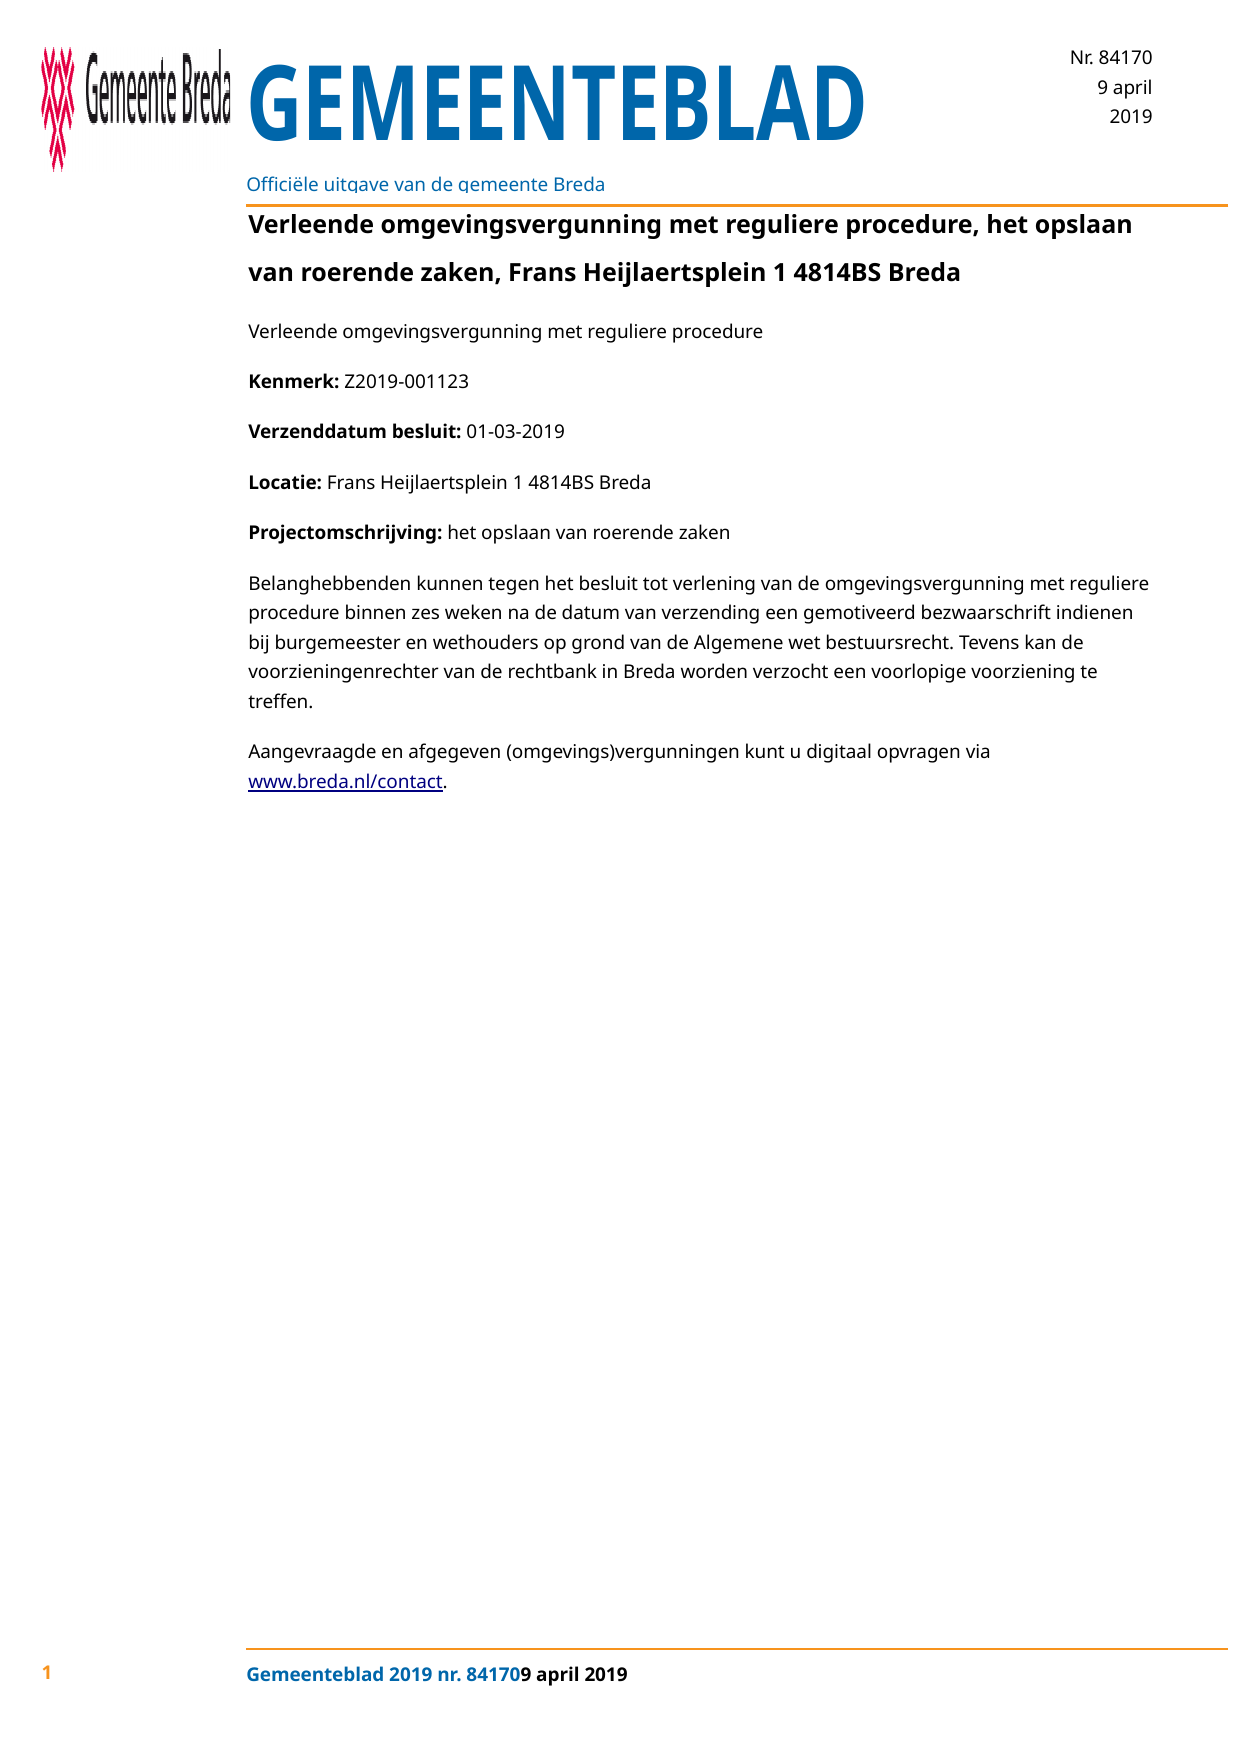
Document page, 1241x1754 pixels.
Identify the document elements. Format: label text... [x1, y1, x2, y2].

text Belanghebbenden kunnen tegen het besluit tot verlening van de omgevingsvergunning met reguliere procedure binnen zes weken na de datum van verzending een gemotiveerd bezwaarschrift indienen bij burgemeester en wethouders op grond van de Algemene wet bestuursrecht. Tevens kan de voorzieningenrechter van de rechtbank in Breda worden verzocht een voorlopige voorziening te treffen. [248, 570, 1152, 714]
picture [41, 47, 231, 172]
text Kenmerk: Z2019-001123 [248, 368, 1152, 394]
text Aangevraagde en afgegeven (omgevings)vergunningen kunt u digitaal opvragen via www.breda.nl/contact. [248, 739, 1152, 794]
text Verleende omgevingsvergunning met reguliere procedure [248, 318, 1152, 344]
text Verleende omgevingsvergunning met reguliere procedure, het opslaan van roerende zaken, Frans Heijlaertsplein 1 4814BS Breda [248, 207, 1152, 288]
text Projectomschrijving: het opslaan van roerende zaken [248, 519, 1152, 545]
text Verzenddatum besluit: 01-03-2019 [248, 419, 1152, 444]
text Locatie: Frans Heijlaertsplein 1 4814BS Breda [248, 469, 1152, 495]
